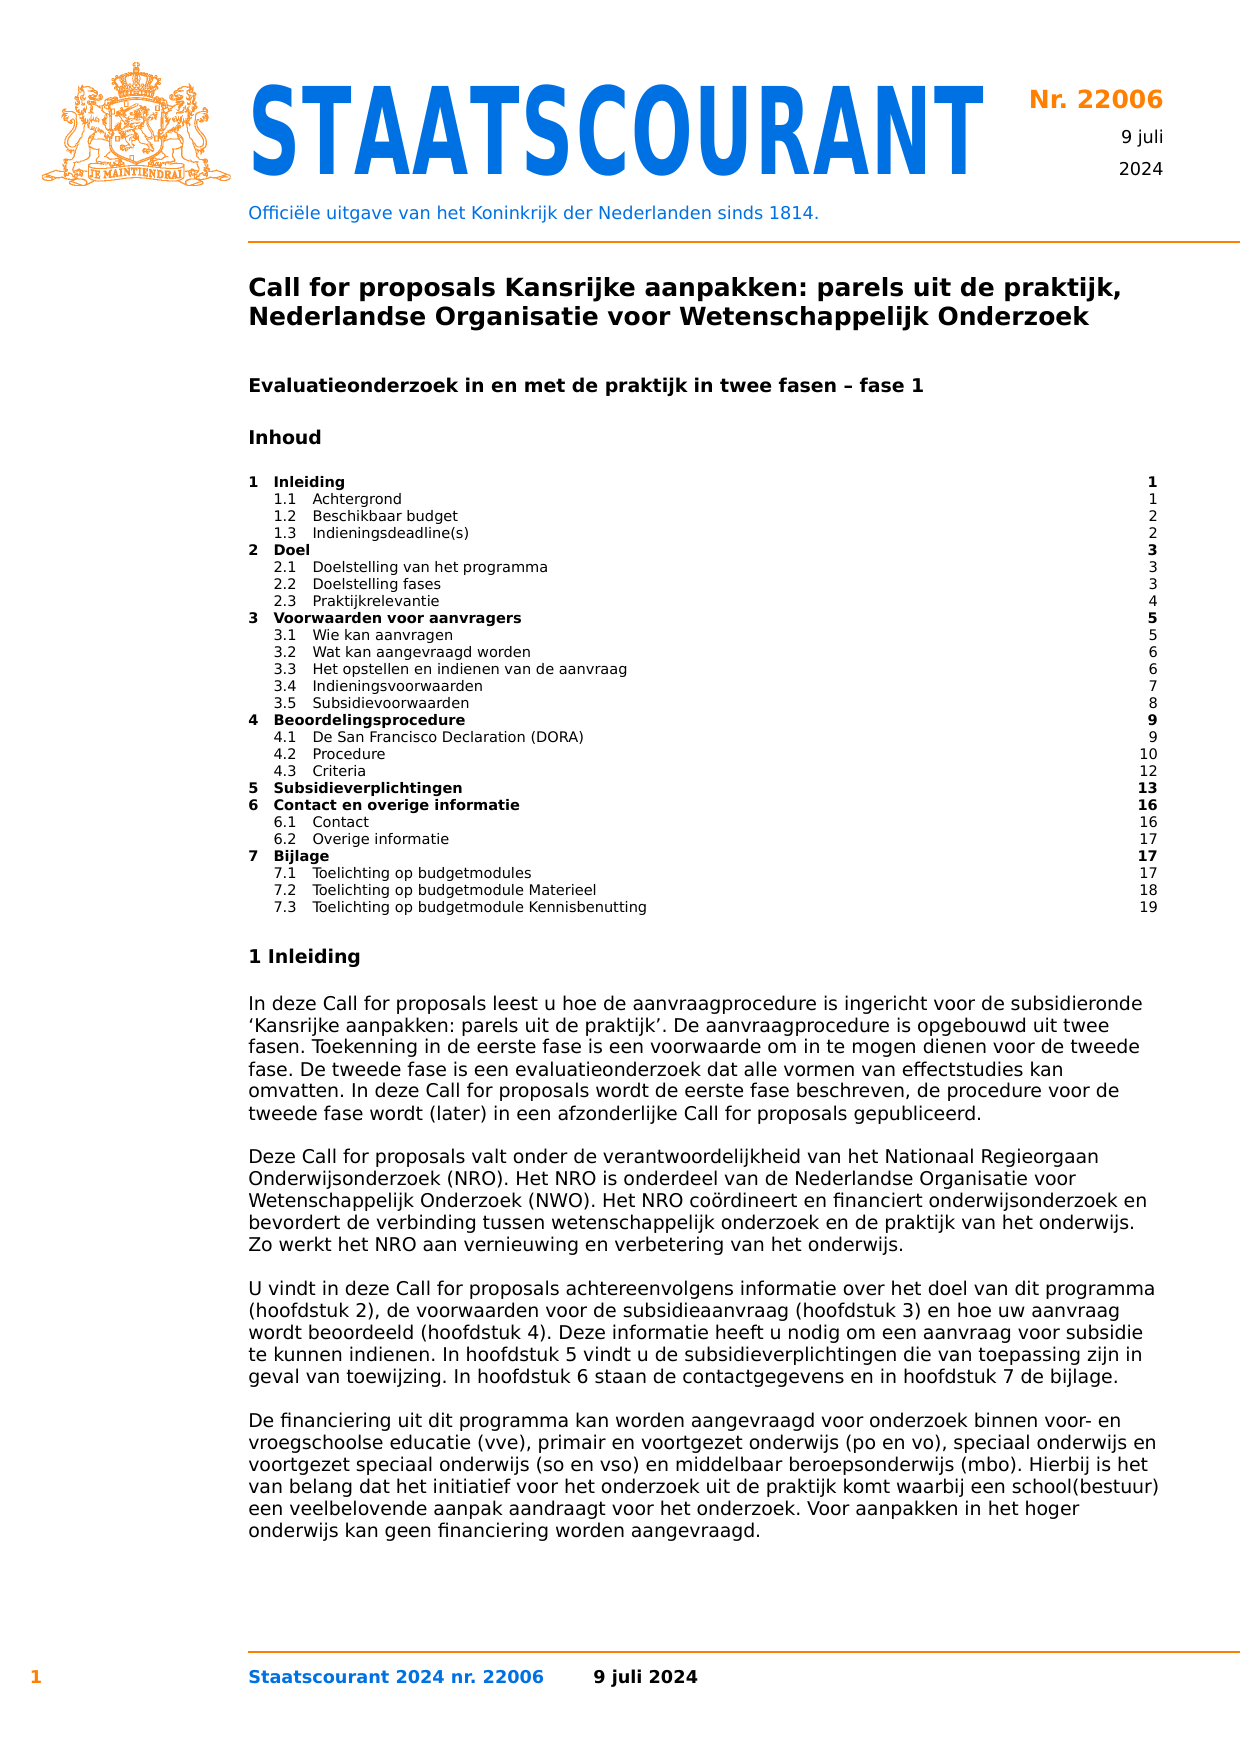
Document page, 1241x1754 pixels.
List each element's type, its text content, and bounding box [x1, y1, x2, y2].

table_cell [248, 678, 267, 695]
table_cell 1 [1085, 491, 1163, 508]
table_cell [248, 899, 267, 916]
table_cell [248, 695, 267, 712]
table_cell 7 [248, 848, 267, 864]
table_cell 7 [1085, 678, 1163, 695]
table_cell 17 [1085, 865, 1163, 882]
table_cell 3 [248, 610, 267, 627]
table_cell Officiële uitgave van het Koninkrijk der Nederlanden sinds 1814. [248, 203, 1240, 241]
table_cell 2 [248, 542, 267, 559]
picture [41, 62, 231, 186]
table_cell 7.1 [268, 865, 306, 882]
text Deze Call for proposals valt onder de verantwoordelijkheid van het Nationaal Regieorgaan Onderwijsonderzoek (NRO). Het NRO is onderdeel van de Nederlandse Organisatie voor Wetenschappelijk Onderzoek (NWO). Het NRO coördineert en financiert onderwijsonderzoek en bevordert de verbinding tussen wetenschappelijk onderzoek en de praktijk van het onderwijs. Zo werkt het NRO aan vernieuwing en verbetering van het onderwijs. [248, 1146, 1163, 1256]
table_cell 7.3 [268, 899, 306, 916]
table_cell 3.5 [268, 695, 306, 712]
table_cell 18 [1085, 882, 1163, 898]
table_cell 3 [1085, 559, 1163, 576]
text De financiering uit dit programma kan worden aangevraagd voor onderzoek binnen voor- en vroegschoolse educatie (vve), primair en voortgezet onderwijs (po en vo), speciaal onderwijs en voortgezet speciaal onderwijs (so en vso) en middelbaar beroepsonderwijs (mbo). Hierbij is het van belang dat het initiatief voor het onderzoek uit de praktijk komt waarbij een school(bestuur) een veelbelovende aanpak aandraagt voor het onderzoek. Voor aanpakken in het hoger onderwijs kan geen financiering worden aangevraagd. [248, 1410, 1163, 1542]
table_cell Wie kan aanvragen [306, 627, 1085, 644]
table_cell Subsidievoorwaarden [306, 695, 1085, 712]
table_cell 16 [1085, 814, 1163, 831]
table_cell 9 [1085, 712, 1163, 729]
text U vindt in deze Call for proposals achtereenvolgens informatie over het doel van dit programma (hoofdstuk 2), de voorwaarden voor de subsidieaanvraag (hoofdstuk 3) en hoe uw aanvraag wordt beoordeeld (hoofdstuk 4). Deze informatie heeft u nodig om een aanvraag voor subsidie te kunnen indienen. In hoofdstuk 5 vindt u de subsidieverplichtingen die van toepassing zijn in geval van toewijzing. In hoofdstuk 6 staan de contactgegevens en in hoofdstuk 7 de bijlage. [248, 1278, 1163, 1388]
table_cell 7.2 [268, 882, 306, 898]
table_cell 9 juli [998, 121, 1240, 153]
table_cell 10 [1085, 746, 1163, 763]
table_cell 3.4 [268, 678, 306, 695]
table_cell 19 [1085, 899, 1163, 916]
table_cell [248, 831, 267, 848]
table_cell 16 [1085, 797, 1163, 814]
table_cell Indieningsdeadline(s) [306, 525, 1085, 542]
table_cell 3.1 [268, 627, 306, 644]
table_cell 3.2 [268, 644, 306, 661]
subtitle Call for proposals Kansrijke aanpakken: parels uit de praktijk, Nederlandse Organisatie voor Wetenschappelijk Onderzoek [248, 273, 1163, 331]
table_cell Overige informatie [306, 831, 1085, 848]
table_cell 12 [1085, 763, 1163, 780]
table_cell [248, 593, 267, 610]
table_cell [248, 763, 267, 780]
table_cell 2.2 [268, 576, 306, 593]
table_cell [248, 525, 267, 542]
table_cell 6 [1085, 661, 1163, 678]
table_cell Subsidieverplichtingen [268, 780, 1085, 797]
table_cell 3.3 [268, 661, 306, 678]
table_cell 2.1 [268, 559, 306, 576]
table_cell Achtergrond [306, 491, 1085, 508]
table_cell 4 [1085, 593, 1163, 610]
table_cell 5 [248, 780, 267, 797]
table_header Inleiding [268, 474, 1085, 491]
table_cell 2.3 [268, 593, 306, 610]
table_cell 4.1 [268, 729, 306, 746]
table_cell 2 [1085, 508, 1163, 525]
text In deze Call for proposals leest u hoe de aanvraagprocedure is ingericht voor de subsidieronde ‘Kansrijke aanpakken: parels uit de praktijk’. De aanvraagprocedure is opgebouwd uit twee fasen. Toekenning in de eerste fase is een voorwaarde om in te mogen dienen voor de tweede fase. De tweede fase is een evaluatieonderzoek dat alle vormen van effectstudies kan omvatten. In deze Call for proposals wordt de eerste fase beschreven, de procedure voor de tweede fase wordt (later) in een afzonderlijke Call for proposals gepubliceerd. [248, 992, 1163, 1124]
table_cell [248, 882, 267, 898]
table_cell Doelstelling van het programma [306, 559, 1085, 576]
table_cell 1.2 [268, 508, 306, 525]
table_cell Wat kan aangevraagd worden [306, 644, 1085, 661]
table_header STAATSCOURANT [248, 62, 998, 203]
table_cell Procedure [306, 746, 1085, 763]
table_cell 17 [1085, 831, 1163, 848]
table_cell 2024 [998, 153, 1240, 203]
table_cell Voorwaarden voor aanvragers [268, 610, 1085, 627]
table_cell 1.3 [268, 525, 306, 542]
table_cell [248, 627, 267, 644]
table_header 1 [248, 474, 267, 491]
table_cell 9 [1085, 729, 1163, 746]
table_cell 6 [1085, 644, 1163, 661]
table_cell [248, 729, 267, 746]
table_cell [248, 814, 267, 831]
table_cell Toelichting op budgetmodules [306, 865, 1085, 882]
table_header [25, 62, 248, 241]
table_cell Bijlage [268, 848, 1085, 864]
text Evaluatieonderzoek in en met de praktijk in twee fasen – fase 1 [248, 375, 1163, 397]
table_cell [248, 491, 267, 508]
subtitle Inhoud [248, 427, 1163, 449]
table_cell Toelichting op budgetmodule Materieel [306, 882, 1085, 898]
table_cell 3 [1085, 576, 1163, 593]
table_cell Praktijkrelevantie [306, 593, 1085, 610]
table_cell Indieningsvoorwaarden [306, 678, 1085, 695]
table_cell Beoordelingsprocedure [268, 712, 1085, 729]
table_cell [248, 661, 267, 678]
table_cell De San Francisco Declaration (DORA) [306, 729, 1085, 746]
table_cell Criteria [306, 763, 1085, 780]
table_cell 8 [1085, 695, 1163, 712]
table_cell [248, 746, 267, 763]
table_cell [248, 644, 267, 661]
table_cell [248, 508, 267, 525]
table_cell 6 [248, 797, 267, 814]
table_cell 4.2 [268, 746, 306, 763]
table_cell Contact en overige informatie [268, 797, 1085, 814]
table_cell [248, 865, 267, 882]
table_cell 3 [1085, 542, 1163, 559]
table_cell Beschikbaar budget [306, 508, 1085, 525]
table_cell Doel [268, 542, 1085, 559]
subtitle 1 Inleiding [248, 946, 1163, 967]
table_cell 4 [248, 712, 267, 729]
table_cell [248, 559, 267, 576]
table_cell 6.1 [268, 814, 306, 831]
table_cell 4.3 [268, 763, 306, 780]
table_cell 17 [1085, 848, 1163, 864]
table_header 1 [1085, 474, 1163, 491]
table_cell Contact [306, 814, 1085, 831]
table_cell Doelstelling fases [306, 576, 1085, 593]
table_cell 13 [1085, 780, 1163, 797]
table_cell 2 [1085, 525, 1163, 542]
table_cell Het opstellen en indienen van de aanvraag [306, 661, 1085, 678]
table_cell 1.1 [268, 491, 306, 508]
table_cell 5 [1085, 610, 1163, 627]
table_cell [248, 576, 267, 593]
table_cell 5 [1085, 627, 1163, 644]
table_cell 6.2 [268, 831, 306, 848]
table_header Nr. 22006 [998, 62, 1240, 121]
table_cell Toelichting op budgetmodule Kennisbenutting [306, 899, 1085, 916]
